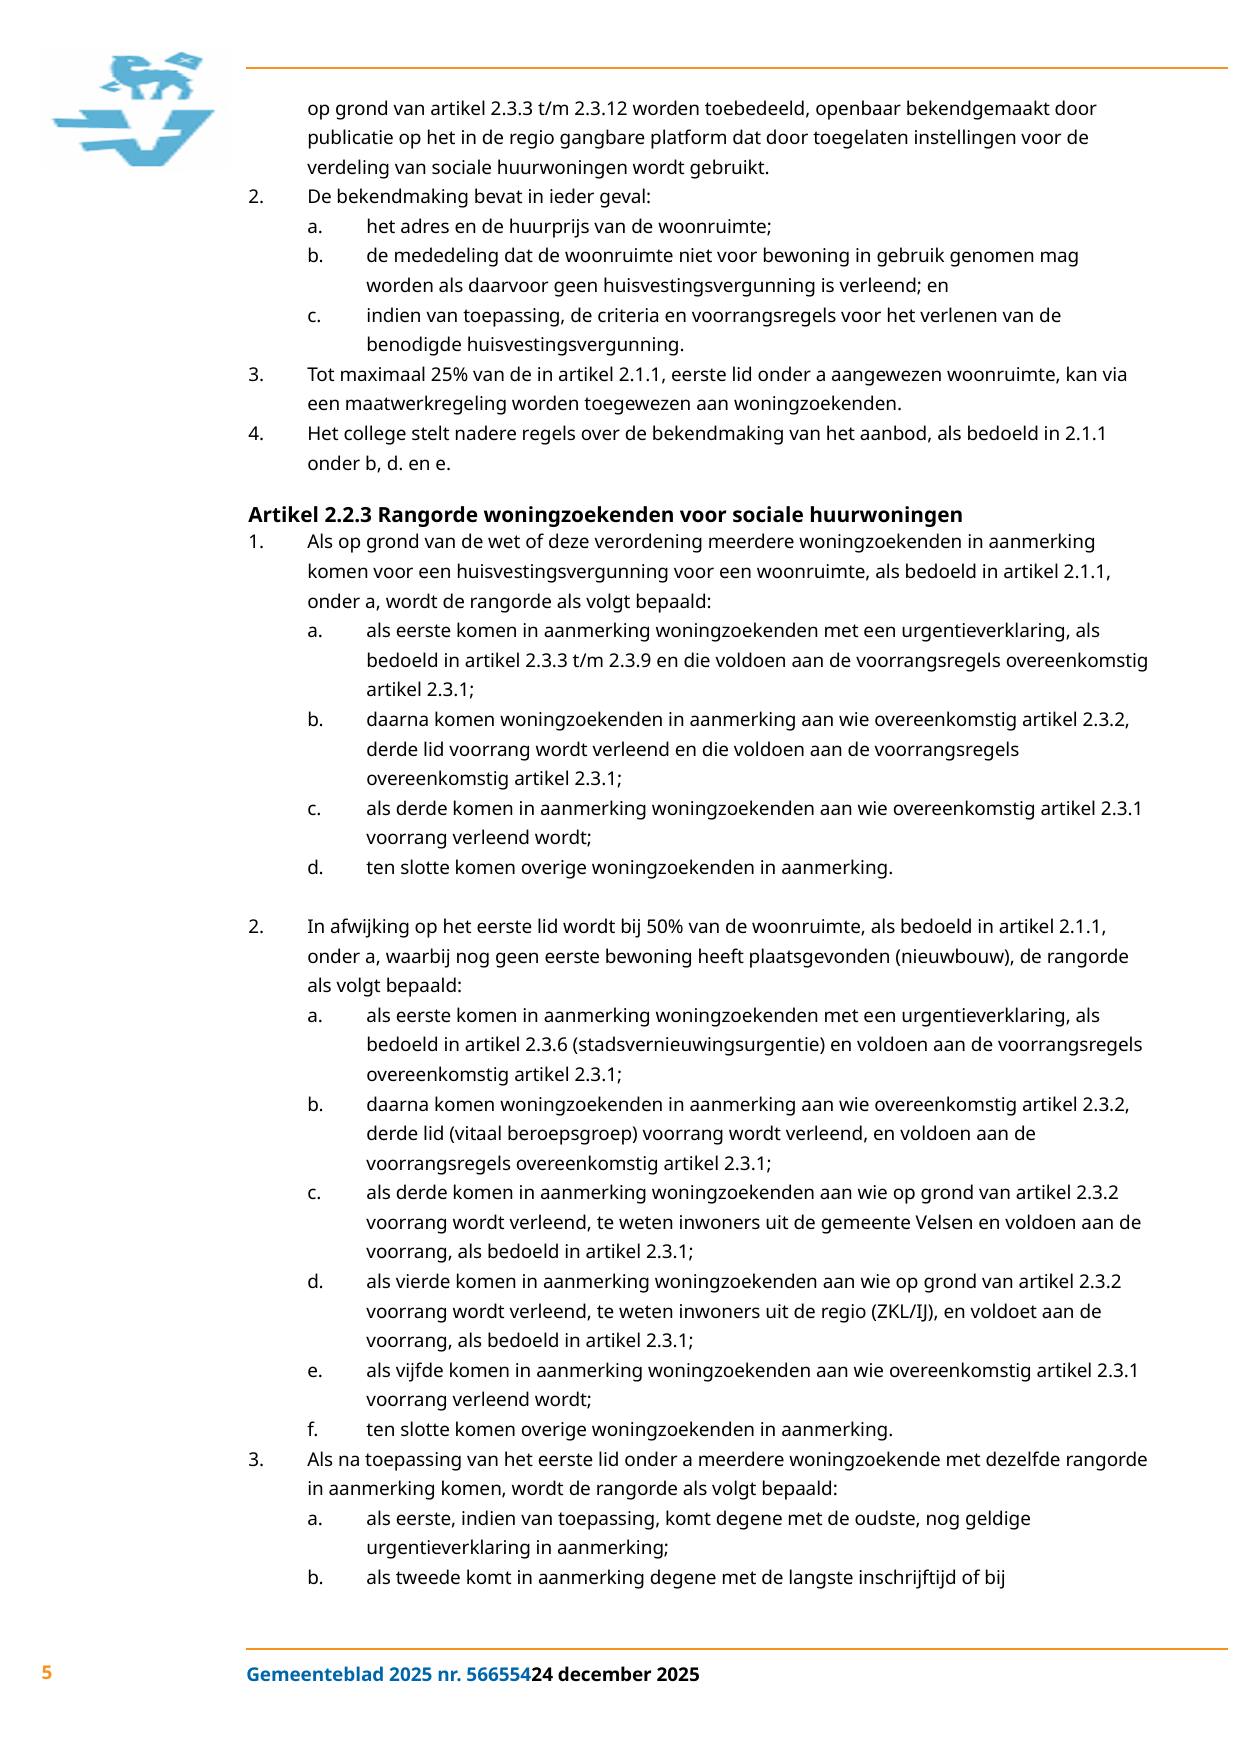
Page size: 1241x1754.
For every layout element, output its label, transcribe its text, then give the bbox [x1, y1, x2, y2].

list Als na toepassing van het eerste lid onder a meerdere woningzoekende met dezelfde rangorde in aanmerking komen, wordt de rangorde als volgt bepaald: [248, 1446, 1152, 1501]
list het adres en de huurprijs van de woonruimte; [307, 213, 1152, 239]
list daarna komen woningzoekenden in aanmerking aan wie overeenkomstig artikel 2.3.2, derde lid voorrang wordt verleend en die voldoen aan de voorrangsregels overeenkomstig artikel 2.3.1; [307, 706, 1152, 791]
list indien van toepassing, de criteria en voorrangsregels voor het verlenen van de benodigde huisvestingsvergunning. [307, 302, 1152, 357]
list als vijfde komen in aanmerking woningzoekenden aan wie overeenkomstig artikel 2.3.1 voorrang verleend wordt; [307, 1357, 1152, 1412]
list als tweede komt in aanmerking degene met de langste inschrijftijd of bij [307, 1564, 1152, 1590]
list De bekendmaking bevat in ieder geval: [248, 183, 1152, 209]
list als eerste, indien van toepassing, komt degene met de oudste, nog geldige urgentieverklaring in aanmerking; [307, 1505, 1152, 1560]
list ten slotte komen overige woningzoekenden in aanmerking. [307, 854, 1152, 880]
list ten slotte komen overige woningzoekenden in aanmerking. [307, 1416, 1152, 1442]
list op grond van artikel 2.3.3 t/m 2.3.12 worden toebedeeld, openbaar bekendgemaakt door publicatie op het in de regio gangbare platform dat door toegelaten instellingen voor de verdeling van sociale huurwoningen wordt gebruikt. [248, 95, 1152, 180]
list de mededeling dat de woonruimte niet voor bewoning in gebruik genomen mag worden als daarvoor geen huisvestingsvergunning is verleend; en [307, 243, 1152, 298]
list Het college stelt nadere regels over de bekendmaking van het aanbod, als bedoeld in 2.1.1 onder b, d. en e. [248, 420, 1152, 476]
list Tot maximaal 25% van de in artikel 2.1.1, eerste lid onder a aangewezen woonruimte, kan via een maatwerkregeling worden toegewezen aan woningzoekenden. [248, 361, 1152, 416]
picture [41, 47, 231, 172]
list als eerste komen in aanmerking woningzoekenden met een urgentieverklaring, als bedoeld in artikel 2.3.3 t/m 2.3.9 en die voldoen aan de voorrangsregels overeenkomstig artikel 2.3.1; [307, 617, 1152, 702]
text Artikel 2.2.3 Rangorde woningzoekenden voor sociale huurwoningen [248, 500, 1152, 529]
list Als op grond van de wet of deze verordening meerdere woningzoekenden in aanmerking komen voor een huisvestingsvergunning voor een woonruimte, als bedoeld in artikel 2.1.1, onder a, wordt de rangorde als volgt bepaald: [248, 529, 1152, 613]
list daarna komen woningzoekenden in aanmerking aan wie overeenkomstig artikel 2.3.2, derde lid (vitaal beroepsgroep) voorrang wordt verleend, en voldoen aan de voorrangsregels overeenkomstig artikel 2.3.1; [307, 1091, 1152, 1176]
list als derde komen in aanmerking woningzoekenden aan wie overeenkomstig artikel 2.3.1 voorrang verleend wordt; [307, 795, 1152, 850]
list In afwijking op het eerste lid wordt bij 50% van de woonruimte, als bedoeld in artikel 2.1.1, onder a, waarbij nog geen eerste bewoning heeft plaatsgevonden (nieuwbouw), de rangorde als volgt bepaald: [248, 913, 1152, 998]
list als eerste komen in aanmerking woningzoekenden met een urgentieverklaring, als bedoeld in artikel 2.3.6 (stadsvernieuwingsurgentie) en voldoen aan de voorrangsregels overeenkomstig artikel 2.3.1; [307, 1002, 1152, 1087]
list als vierde komen in aanmerking woningzoekenden aan wie op grond van artikel 2.3.2 voorrang wordt verleend, te weten inwoners uit de regio (ZKL/IJ), en voldoet aan de voorrang, als bedoeld in artikel 2.3.1; [307, 1268, 1152, 1353]
list als derde komen in aanmerking woningzoekenden aan wie op grond van artikel 2.3.2 voorrang wordt verleend, te weten inwoners uit de gemeente Velsen en voldoen aan de voorrang, als bedoeld in artikel 2.3.1; [307, 1179, 1152, 1264]
